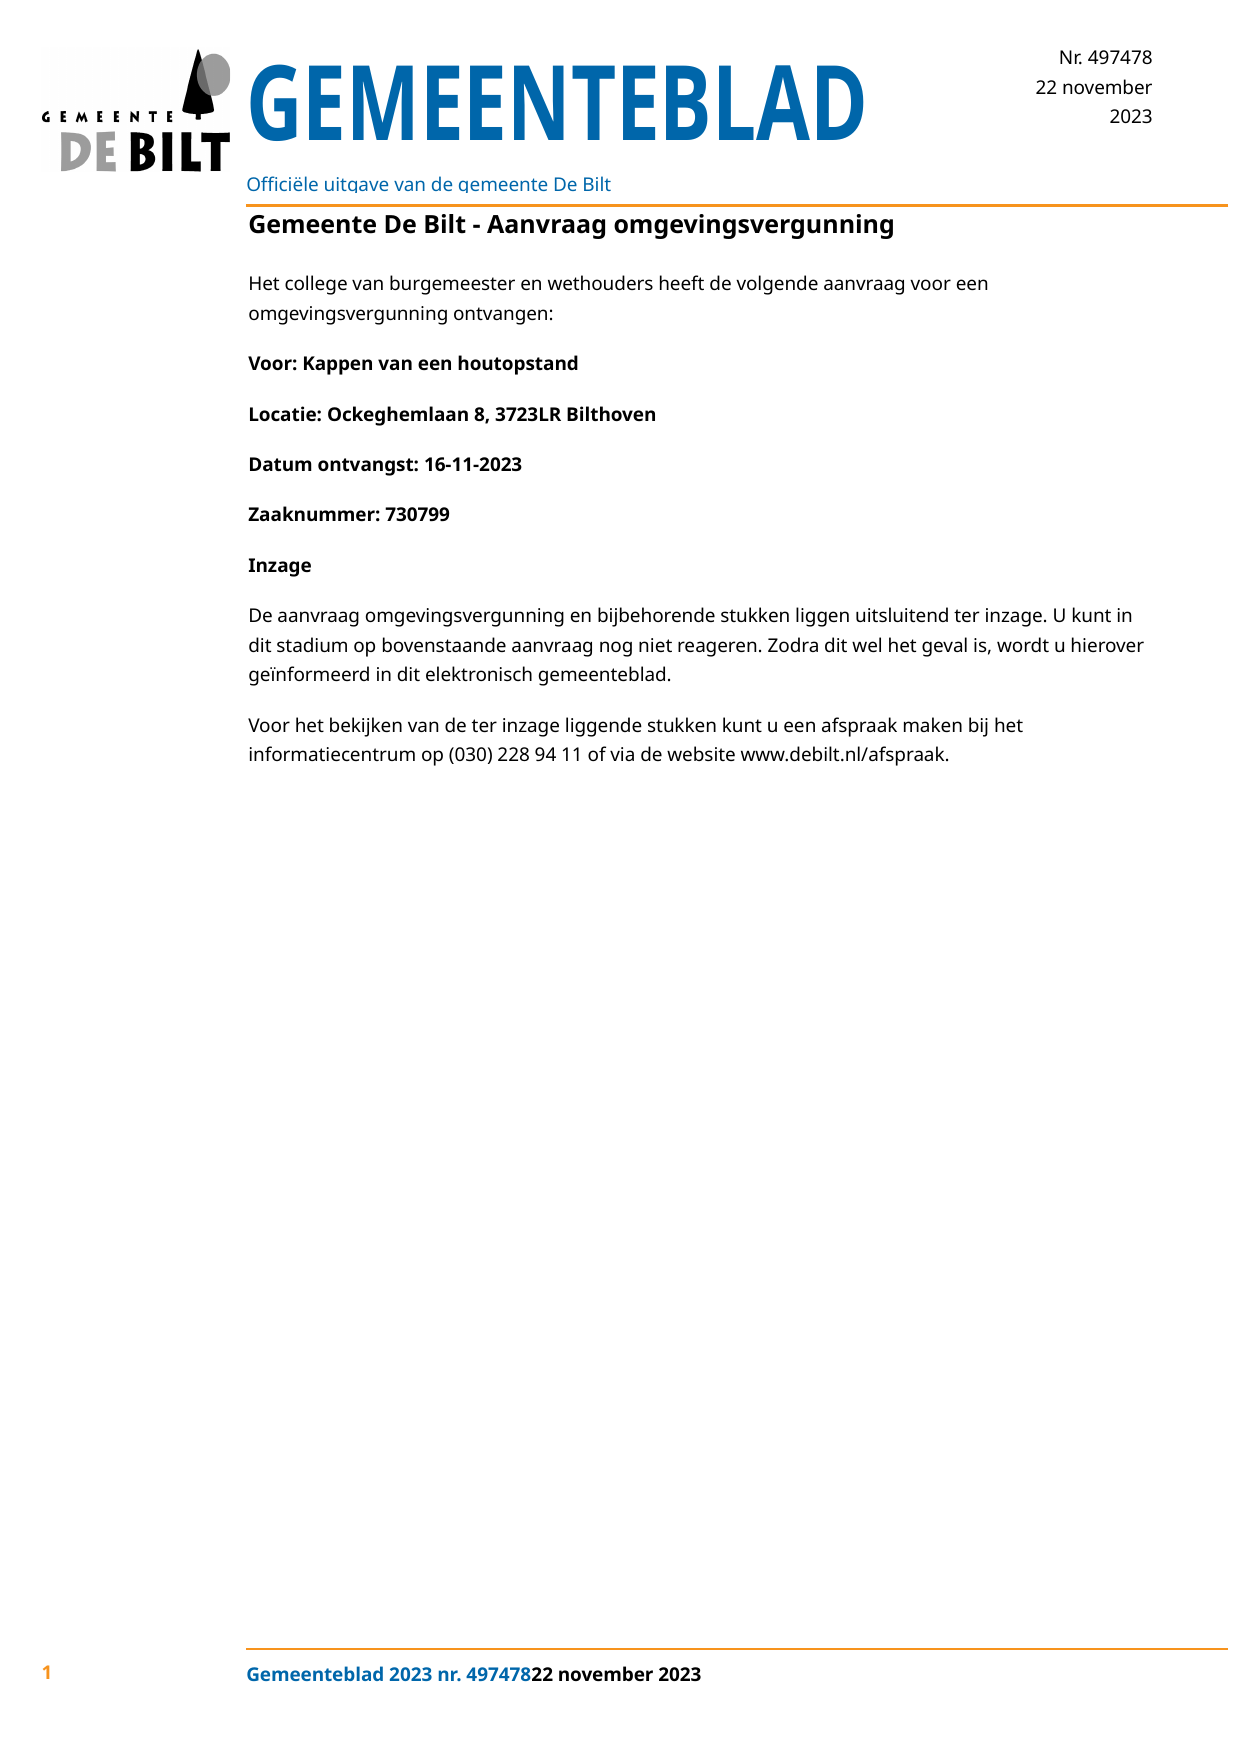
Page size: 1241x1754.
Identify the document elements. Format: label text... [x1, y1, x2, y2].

text Het college van burgemeester en wethouders heeft de volgende aanvraag voor een omgevingsvergunning ontvangen: [248, 270, 1152, 326]
text Locatie: Ockeghemlaan 8, 3723LR Bilthoven [248, 401, 1152, 426]
text De aanvraag omgevingsvergunning en bijbehorende stukken liggen uitsluitend ter inzage. U kunt in dit stadium op bovenstaande aanvraag nog niet reageren. Zodra dit wel het geval is, wordt u hierover geïnformeerd in dit elektronisch gemeenteblad. [248, 602, 1152, 687]
text Gemeente De Bilt - Aanvraag omgevingsvergunning [248, 207, 1152, 241]
picture [41, 47, 231, 172]
text Voor het bekijken van de ter inzage liggende stukken kunt u een afspraak maken bij het informatiecentrum op (030) 228 94 11 of via de website www.debilt.nl/afspraak. [248, 712, 1152, 767]
text Datum ontvangst: 16-11-2023 [248, 451, 1152, 477]
text Voor: Kappen van een houtopstand [248, 350, 1152, 376]
text Inzage [248, 552, 1152, 578]
text Zaaknummer: 730799 [248, 502, 1152, 527]
